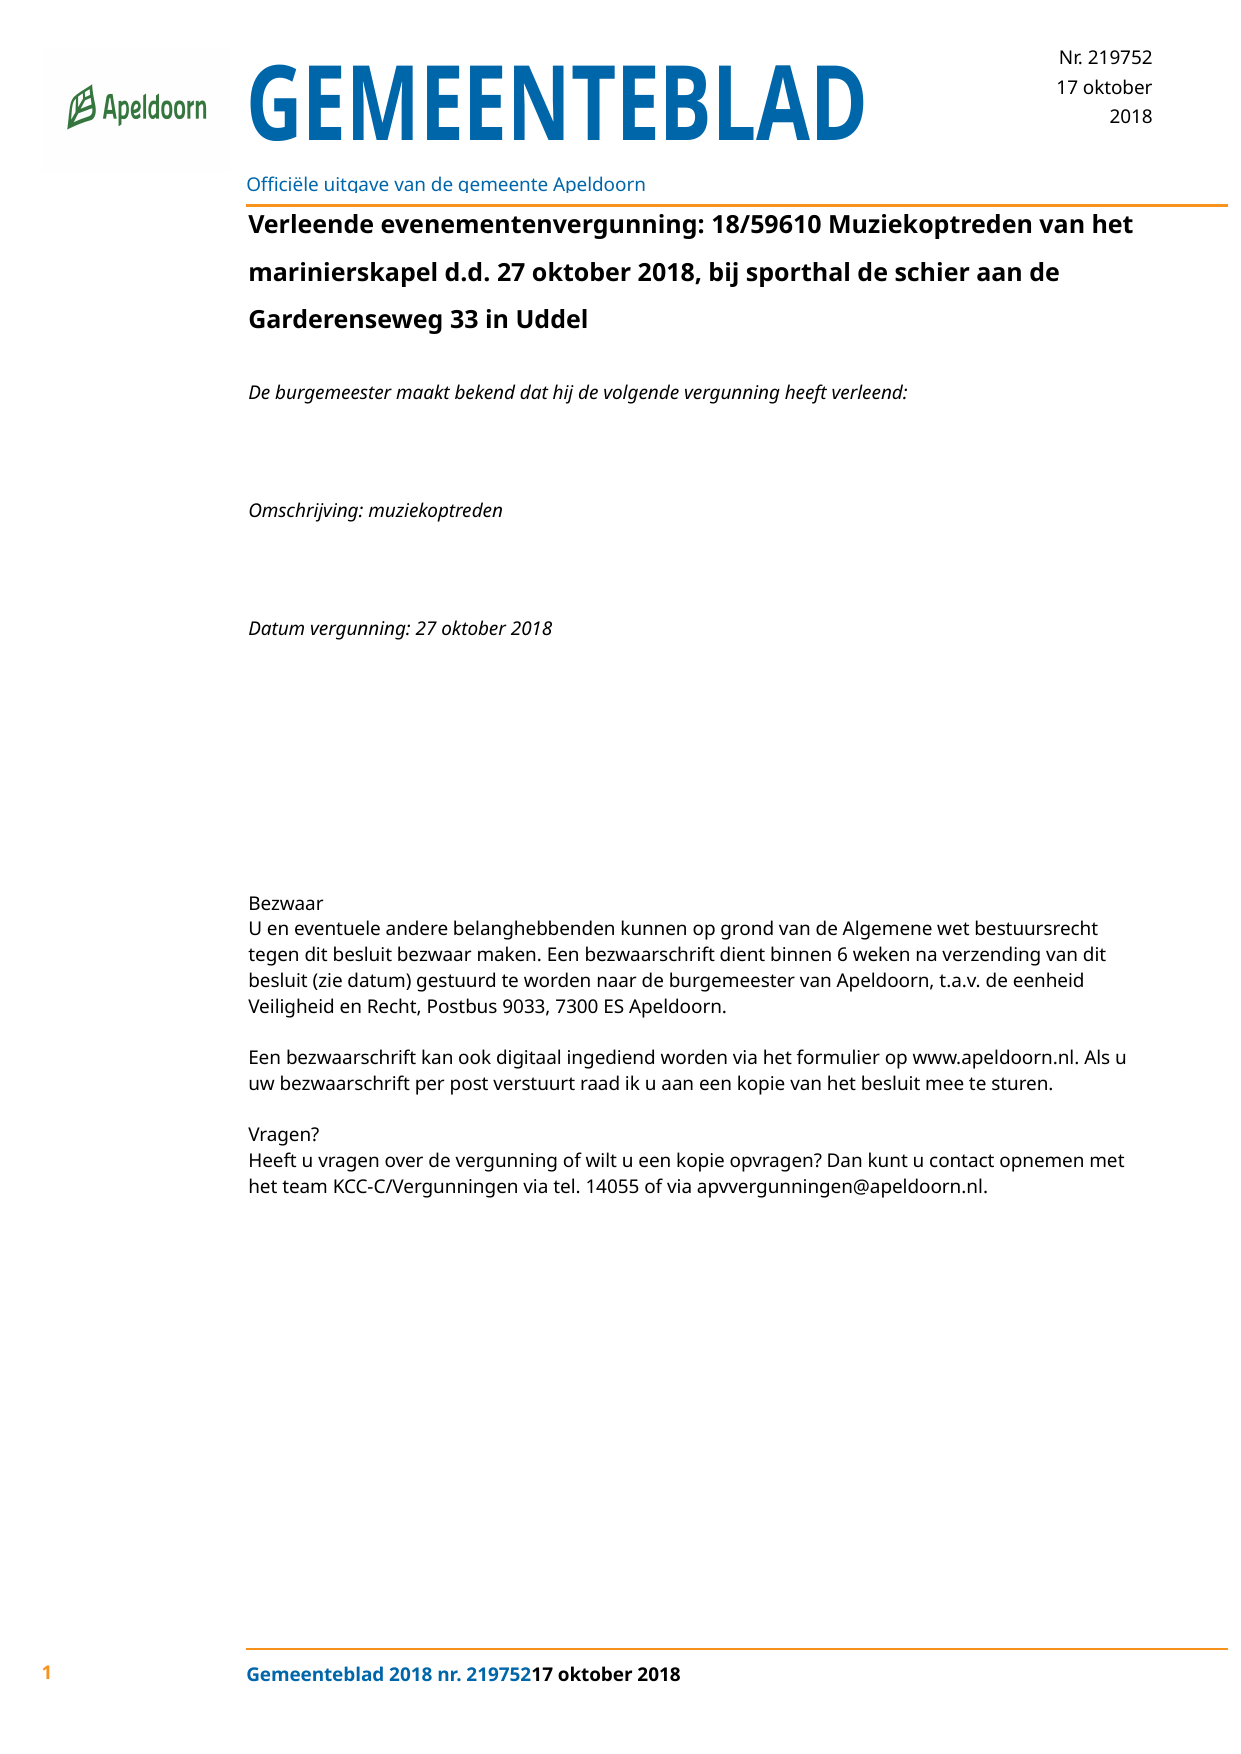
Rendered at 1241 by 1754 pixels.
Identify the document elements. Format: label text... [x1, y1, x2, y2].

text U en eventuele andere belanghebbenden kunnen op grond van de Algemene wet bestuursrecht tegen dit besluit bezwaar maken. Een bezwaarschrift dient binnen 6 weken na verzending van dit besluit (zie datum) gestuurd te worden naar de burgemeester van Apeldoorn, t.a.v. de eenheid Veiligheid en Recht, Postbus 9033, 7300 ES Apeldoorn. [248, 916, 1152, 1018]
text Omschrijving: muziekoptreden [248, 497, 1152, 523]
text De burgemeester maakt bekend dat hij de volgende vergunning heeft verleend: [248, 379, 1152, 405]
text Verleende evenementenvergunning: 18/59610 Muziekoptreden van het marinierskapel d.d. 27 oktober 2018, bij sporthal de schier aan de Garderenseweg 33 in Uddel [248, 207, 1152, 336]
text Bezwaar [248, 890, 1152, 916]
text Datum vergunning: 27 oktober 2018 [248, 615, 1152, 640]
text Vragen? [248, 1121, 1152, 1147]
text Heeft u vragen over de vergunning of wilt u een kopie opvragen? Dan kunt u contact opnemen met het team KCC-C/Vergunningen via tel. 14055 of via apvvergunningen@apeldoorn.nl. [248, 1147, 1152, 1199]
text Een bezwaarschrift kan ook digitaal ingediend worden via het formulier op www.apeldoorn.nl. Als u uw bezwaarschrift per post verstuurt raad ik u aan een kopie van het besluit mee te sturen. [248, 1044, 1152, 1096]
picture [41, 47, 231, 172]
